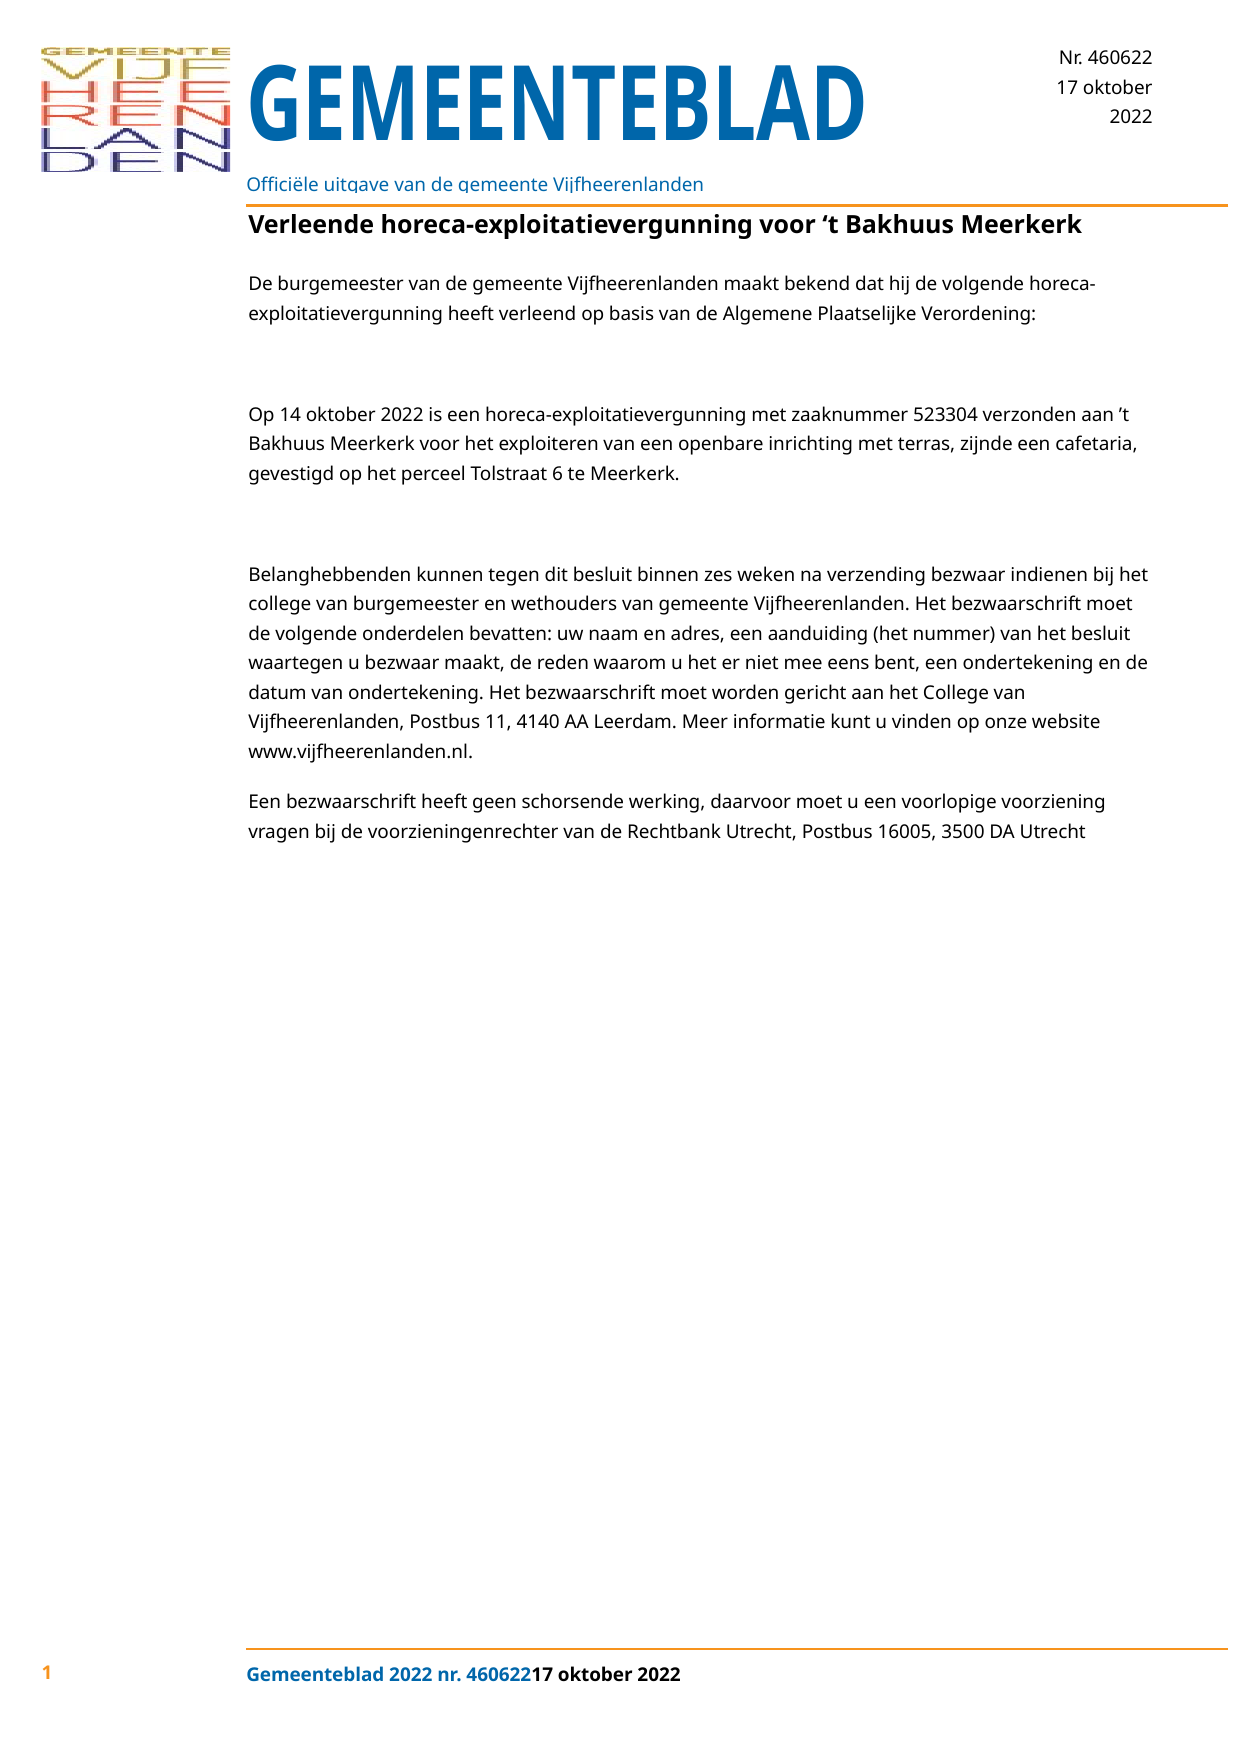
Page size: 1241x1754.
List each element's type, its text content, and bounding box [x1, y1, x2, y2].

text De burgemeester van de gemeente Vijfheerenlanden maakt bekend dat hij de volgende horeca-exploitatievergunning heeft verleend op basis van de Algemene Plaatselijke Verordening: [248, 270, 1152, 326]
text Op 14 oktober 2022 is een horeca-exploitatievergunning met zaaknummer 523304 verzonden aan ’t Bakhuus Meerkerk voor het exploiteren van een openbare inrichting met terras, zijnde een cafetaria, gevestigd op het perceel Tolstraat 6 te Meerkerk. [248, 401, 1152, 486]
text Verleende horeca-exploitatievergunning voor ‘t Bakhuus Meerkerk [248, 207, 1152, 241]
text Belanghebbenden kunnen tegen dit besluit binnen zes weken na verzending bezwaar indienen bij het college van burgemeester en wethouders van gemeente Vijfheerenlanden. Het bezwaarschrift moet de volgende onderdelen bevatten: uw naam en adres, een aanduiding (het nummer) van het besluit waartegen u bezwaar maakt, de reden waarom u het er niet mee eens bent, een ondertekening en de datum van ondertekening. Het bezwaarschrift moet worden gericht aan het College van Vijfheerenlanden, Postbus 11, 4140 AA Leerdam. Meer informatie kunt u vinden op onze website www.vijfheerenlanden.nl. [248, 561, 1152, 764]
text Een bezwaarschrift heeft geen schorsende werking, daarvoor moet u een voorlopige voorziening vragen bij de voorzieningenrechter van de Rechtbank Utrecht, Postbus 16005, 3500 DA Utrecht [248, 789, 1152, 844]
picture [41, 47, 231, 172]
